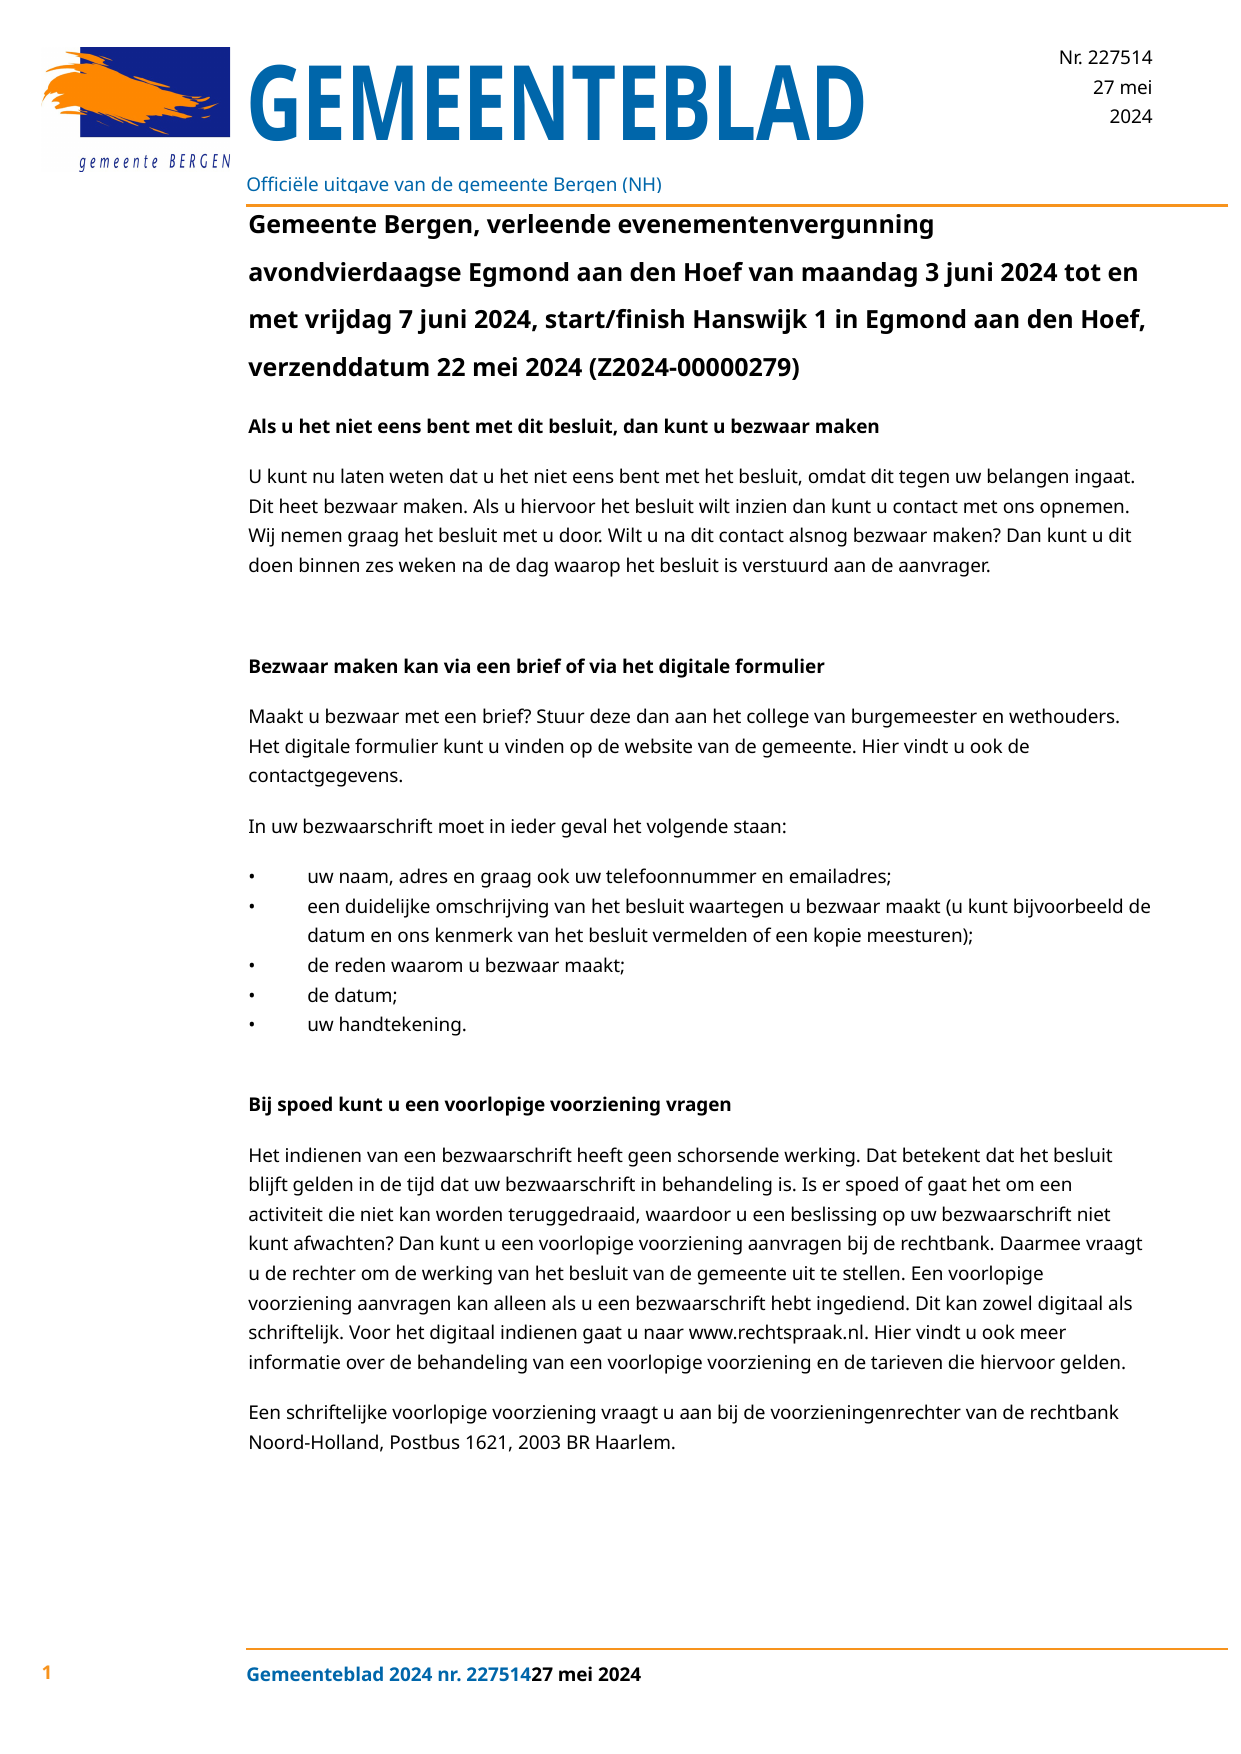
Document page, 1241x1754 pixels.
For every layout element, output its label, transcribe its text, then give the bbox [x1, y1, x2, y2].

text Maakt u bezwaar met een brief? Stuur deze dan aan het college van burgemeester en wethouders. Het digitale formulier kunt u vinden op de website van de gemeente. Hier vindt u ook de contactgegevens. [248, 703, 1152, 788]
text U kunt nu laten weten dat u het niet eens bent met het besluit, omdat dit tegen uw belangen ingaat. Dit heet bezwaar maken. Als u hiervoor het besluit wilt inzien dan kunt u contact met ons opnemen. Wij nemen graag het besluit met u door. Wilt u na dit contact alsnog bezwaar maken? Dan kunt u dit doen binnen zes weken na de dag waarop het besluit is verstuurd aan de aanvrager. [248, 463, 1152, 578]
list uw naam, adres en graag ook uw telefoonnummer en emailadres; [248, 863, 1152, 889]
text Bij spoed kunt u een voorlopige voorziening vragen [248, 1091, 1152, 1117]
text Als u het niet eens bent met dit besluit, dan kunt u bezwaar maken [248, 413, 1152, 439]
list de datum; [248, 982, 1152, 1008]
text Een schriftelijke voorlopige voorziening vraagt u aan bij de voorzieningenrechter van de rechtbank Noord-Holland, Postbus 1621, 2003 BR Haarlem. [248, 1399, 1152, 1455]
list uw handtekening. [248, 1011, 1152, 1037]
text Gemeente Bergen, verleende evenementenvergunning avondvierdaagse Egmond aan den Hoef van maandag 3 juni 2024 tot en met vrijdag 7 juni 2024, start/finish Hanswijk 1 in Egmond aan den Hoef, verzenddatum 22 mei 2024 (Z2024-00000279) [248, 207, 1152, 384]
picture [41, 47, 231, 172]
list een duidelijke omschrijving van het besluit waartegen u bezwaar maakt (u kunt bijvoorbeeld de datum en ons kenmerk van het besluit vermelden of een kopie meesturen); [248, 893, 1152, 948]
text In uw bezwaarschrift moet in ieder geval het volgende staan: [248, 813, 1152, 839]
text Het indienen van een bezwaarschrift heeft geen schorsende werking. Dat betekent dat het besluit blijft gelden in de tijd dat uw bezwaarschrift in behandeling is. Is er spoed of gaat het om een activiteit die niet kan worden teruggedraaid, waardoor u een beslissing op uw bezwaarschrift niet kunt afwachten? Dan kunt u een voorlopige voorziening aanvragen bij de rechtbank. Daarmee vraagt u de rechter om de werking van het besluit van de gemeente uit te stellen. Een voorlopige voorziening aanvragen kan alleen als u een bezwaarschrift hebt ingediend. Dit kan zowel digitaal als schriftelijk. Voor het digitaal indienen gaat u naar www.rechtspraak.nl. Hier vindt u ook meer informatie over de behandeling van een voorlopige voorziening en de tarieven die hiervoor gelden. [248, 1142, 1152, 1375]
list de reden waarom u bezwaar maakt; [248, 952, 1152, 978]
text Bezwaar maken kan via een brief of via het digitale formulier [248, 653, 1152, 679]
